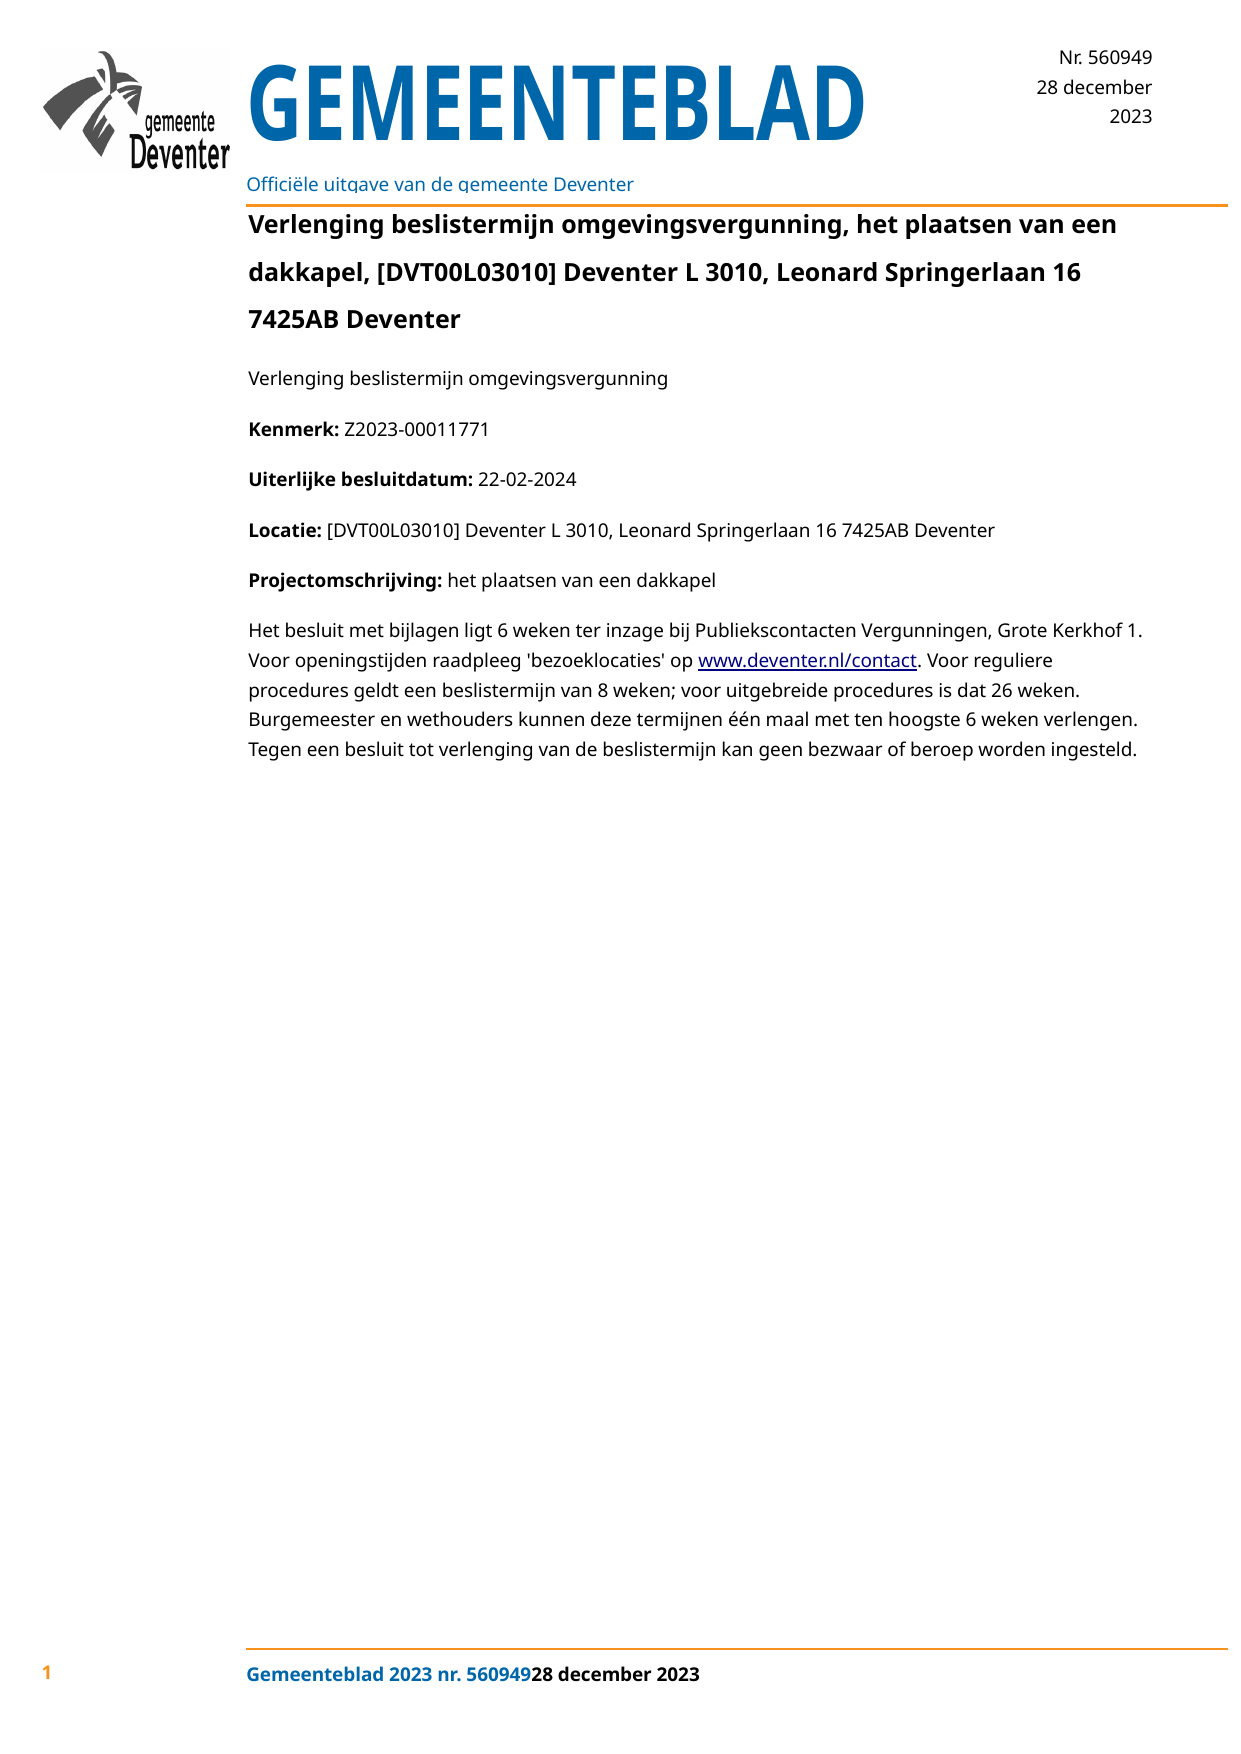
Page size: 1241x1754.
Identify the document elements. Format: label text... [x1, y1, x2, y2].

text Projectomschrijving: het plaatsen van een dakkapel [248, 567, 1152, 593]
text Locatie: [DVT00L03010] Deventer L 3010, Leonard Springerlaan 16 7425AB Deventer [248, 517, 1152, 542]
text Verlenging beslistermijn omgevingsvergunning, het plaatsen van een dakkapel, [DVT00L03010] Deventer L 3010, Leonard Springerlaan 16 7425AB Deventer [248, 207, 1152, 336]
text Het besluit met bijlagen ligt 6 weken ter inzage bij Publiekscontacten Vergunningen, Grote Kerkhof 1. Voor openingstijden raadpleeg 'bezoeklocaties' op www.deventer.nl/contact. Voor reguliere procedures geldt een beslistermijn van 8 weken; voor uitgebreide procedures is dat 26 weken. Burgemeester en wethouders kunnen deze termijnen één maal met ten hoogste 6 weken verlengen. Tegen een besluit tot verlenging van de beslistermijn kan geen bezwaar of beroep worden ingesteld. [248, 618, 1152, 762]
picture [41, 47, 231, 172]
text Uiterlijke besluitdatum: 22-02-2024 [248, 466, 1152, 492]
text Kenmerk: Z2023-00011771 [248, 416, 1152, 442]
text Verlenging beslistermijn omgevingsvergunning [248, 366, 1152, 391]
